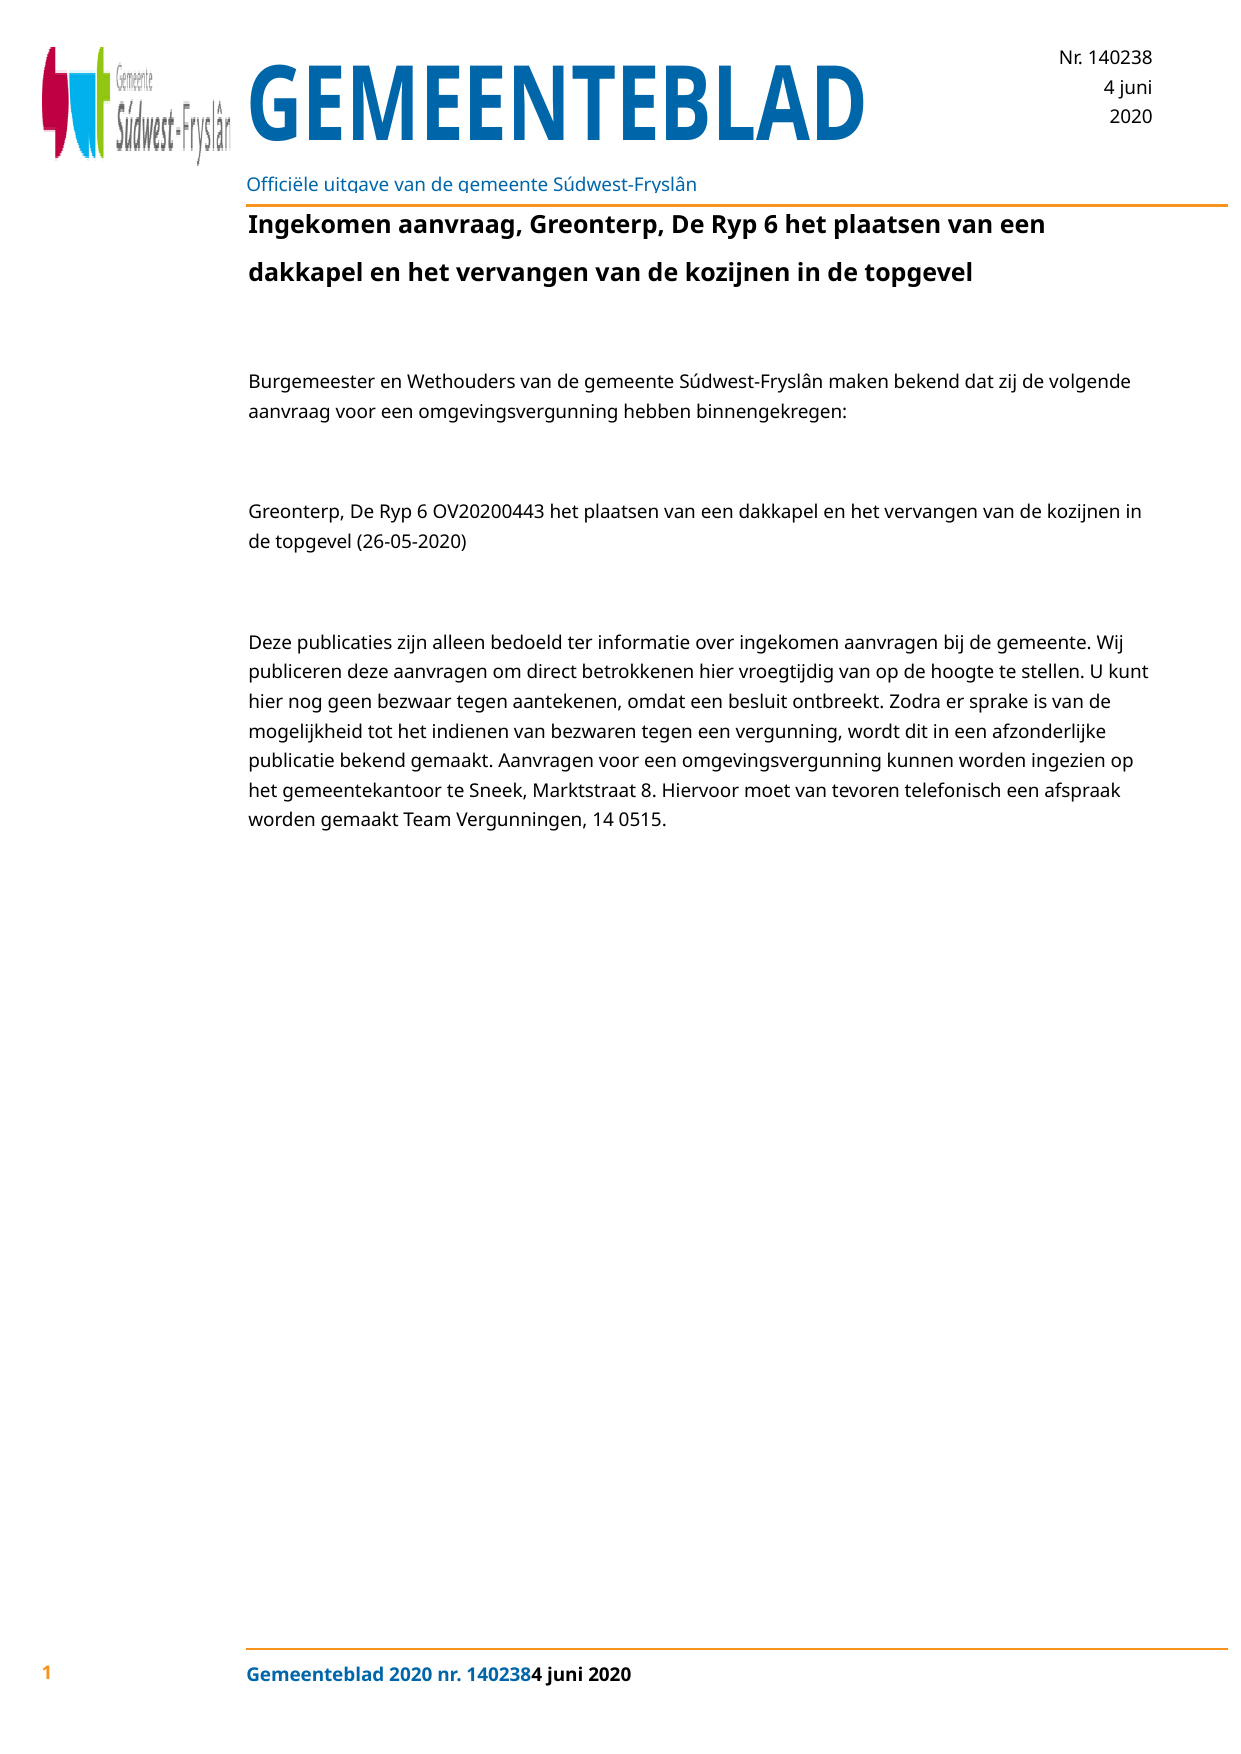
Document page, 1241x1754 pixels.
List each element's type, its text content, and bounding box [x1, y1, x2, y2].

picture [41, 47, 231, 172]
text Greonterp, De Ryp 6 OV20200443 het plaatsen van een dakkapel en het vervangen van de kozijnen in de topgevel (26-05-2020) [248, 499, 1152, 554]
text Ingekomen aanvraag, Greonterp, De Ryp 6 het plaatsen van een dakkapel en het vervangen van de kozijnen in de topgevel [248, 207, 1152, 288]
text Deze publicaties zijn alleen bedoeld ter informatie over ingekomen aanvragen bij de gemeente. Wij publiceren deze aanvragen om direct betrokkenen hier vroegtijdig van op de hoogte te stellen. U kunt hier nog geen bezwaar tegen aantekenen, omdat een besluit ontbreekt. Zodra er sprake is van de mogelijkheid tot het indienen van bezwaren tegen een vergunning, wordt dit in een afzonderlijke publicatie bekend gemaakt. Aanvragen voor een omgevingsvergunning kunnen worden ingezien op het gemeentekantoor te Sneek, Marktstraat 8. Hiervoor moet van tevoren telefonisch een afspraak worden gemaakt Team Vergunningen, 14 0515. [248, 629, 1152, 832]
text Burgemeester en Wethouders van de gemeente Súdwest-Fryslân maken bekend dat zij de volgende aanvraag voor een omgevingsvergunning hebben binnengekregen: [248, 368, 1152, 424]
